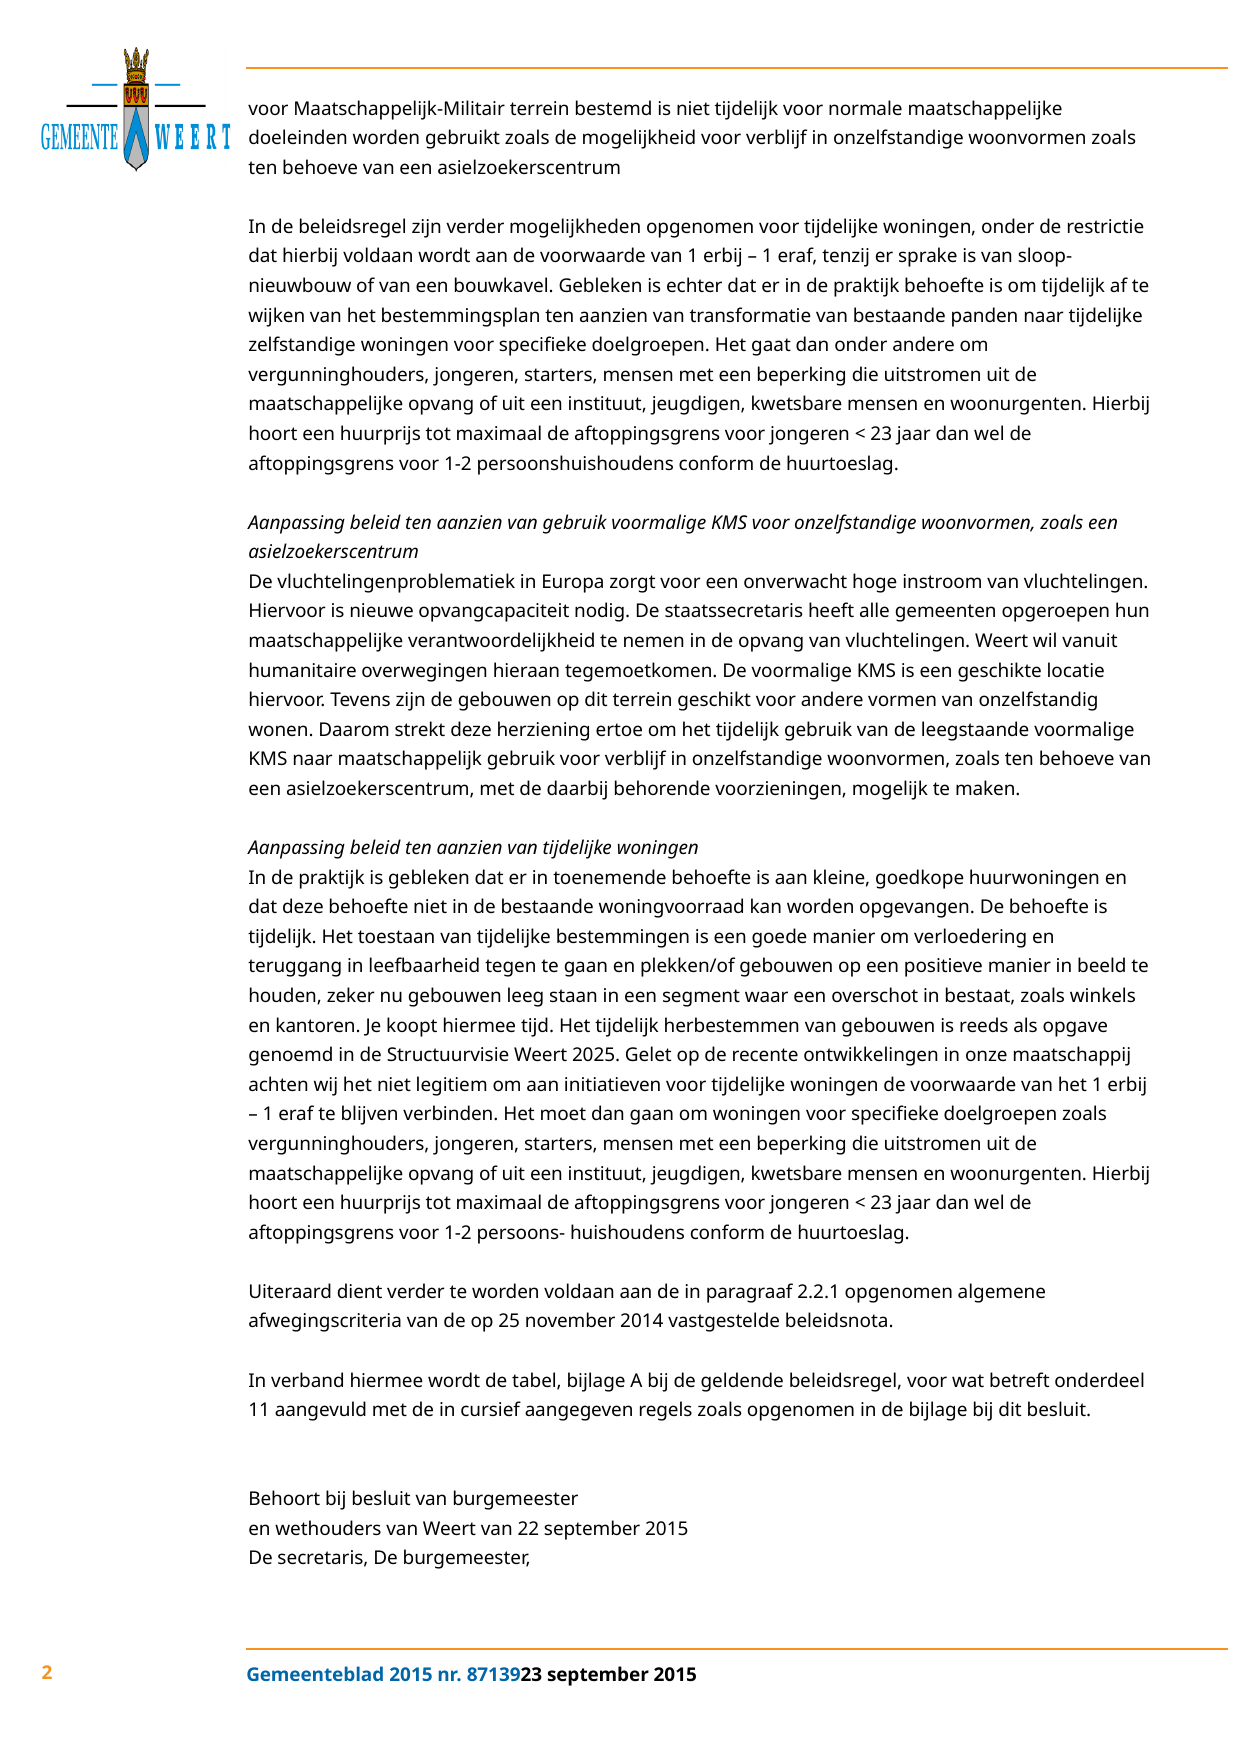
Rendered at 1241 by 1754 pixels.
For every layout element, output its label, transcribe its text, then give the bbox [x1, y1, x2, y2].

text In de praktijk is gebleken dat er in toenemende behoefte is aan kleine, goedkope huurwoningen en dat deze behoefte niet in de bestaande woningvoorraad kan worden opgevangen. De behoefte is tijdelijk. Het toestaan van tijdelijke bestemmingen is een goede manier om verloedering en teruggang in leefbaarheid tegen te gaan en plekken/of gebouwen op een positieve manier in beeld te houden, zeker nu gebouwen leeg staan in een segment waar een overschot in bestaat, zoals winkels en kantoren. Je koopt hiermee tijd. Het tijdelijk herbestemmen van gebouwen is reeds als opgave genoemd in de Structuurvisie Weert 2025. Gelet op de recente ontwikkelingen in onze maatschappij achten wij het niet legitiem om aan initiatieven voor tijdelijke woningen de voorwaarde van het 1 erbij – 1 eraf te blijven verbinden. Het moet dan gaan om woningen voor specifieke doelgroepen zoals vergunninghouders, jongeren, starters, mensen met een beperking die uitstromen uit de maatschappelijke opvang of uit een instituut, jeugdigen, kwetsbare mensen en woonurgenten. Hierbij hoort een huurprijs tot maximaal de aftoppingsgrens voor jongeren < 23 jaar dan wel de aftoppingsgrens voor 1-2 persoons- huishoudens conform de huurtoeslag. [248, 864, 1152, 1245]
text In de beleidsregel zijn verder mogelijkheden opgenomen voor tijdelijke woningen, onder de restrictie dat hierbij voldaan wordt aan de voorwaarde van 1 erbij – 1 eraf, tenzij er sprake is van sloop-nieuwbouw of van een bouwkavel. Gebleken is echter dat er in de praktijk behoefte is om tijdelijk af te wijken van het bestemmingsplan ten aanzien van transformatie van bestaande panden naar tijdelijke zelfstandige woningen voor specifieke doelgroepen. Het gaat dan onder andere om vergunninghouders, jongeren, starters, mensen met een beperking die uitstromen uit de maatschappelijke opvang of uit een instituut, jeugdigen, kwetsbare mensen en woonurgenten. Hierbij hoort een huurprijs tot maximaal de aftoppingsgrens voor jongeren < 23 jaar dan wel de aftoppingsgrens voor 1-2 persoonshuishoudens conform de huurtoeslag. [248, 213, 1152, 476]
text Behoort bij besluit van burgemeester [248, 1485, 1152, 1511]
text De secretaris, De burgemeester, [248, 1544, 1152, 1570]
text In verband hiermee wordt de tabel, bijlage A bij de geldende beleidsregel, voor wat betreft onderdeel 11 aangevuld met de in cursief aangegeven regels zoals opgenomen in de bijlage bij dit besluit. [248, 1367, 1152, 1422]
text Aanpassing beleid ten aanzien van gebruik voormalige KMS voor onzelfstandige woonvormen, zoals een asielzoekerscentrum [248, 509, 1152, 564]
text Aanpassing beleid ten aanzien van tijdelijke woningen [248, 834, 1152, 860]
text voor Maatschappelijk-Militair terrein bestemd is niet tijdelijk voor normale maatschappelijke doeleinden worden gebruikt zoals de mogelijkheid voor verblijf in onzelfstandige woonvormen zoals ten behoeve van een asielzoekerscentrum [248, 95, 1152, 180]
text en wethouders van Weert van 22 september 2015 [248, 1515, 1152, 1541]
picture [41, 47, 231, 172]
text De vluchtelingenproblematiek in Europa zorgt voor een onverwacht hoge instroom van vluchtelingen. Hiervoor is nieuwe opvangcapaciteit nodig. De staatssecretaris heeft alle gemeenten opgeroepen hun maatschappelijke verantwoordelijkheid te nemen in de opvang van vluchtelingen. Weert wil vanuit humanitaire overwegingen hieraan tegemoetkomen. De voormalige KMS is een geschikte locatie hiervoor. Tevens zijn de gebouwen op dit terrein geschikt voor andere vormen van onzelfstandig wonen. Daarom strekt deze herziening ertoe om het tijdelijk gebruik van de leegstaande voormalige KMS naar maatschappelijk gebruik voor verblijf in onzelfstandige woonvormen, zoals ten behoeve van een asielzoekerscentrum, met de daarbij behorende voorzieningen, mogelijk te maken. [248, 568, 1152, 801]
text Uiteraard dient verder te worden voldaan aan de in paragraaf 2.2.1 opgenomen algemene afwegingscriteria van de op 25 november 2014 vastgestelde beleidsnota. [248, 1278, 1152, 1333]
